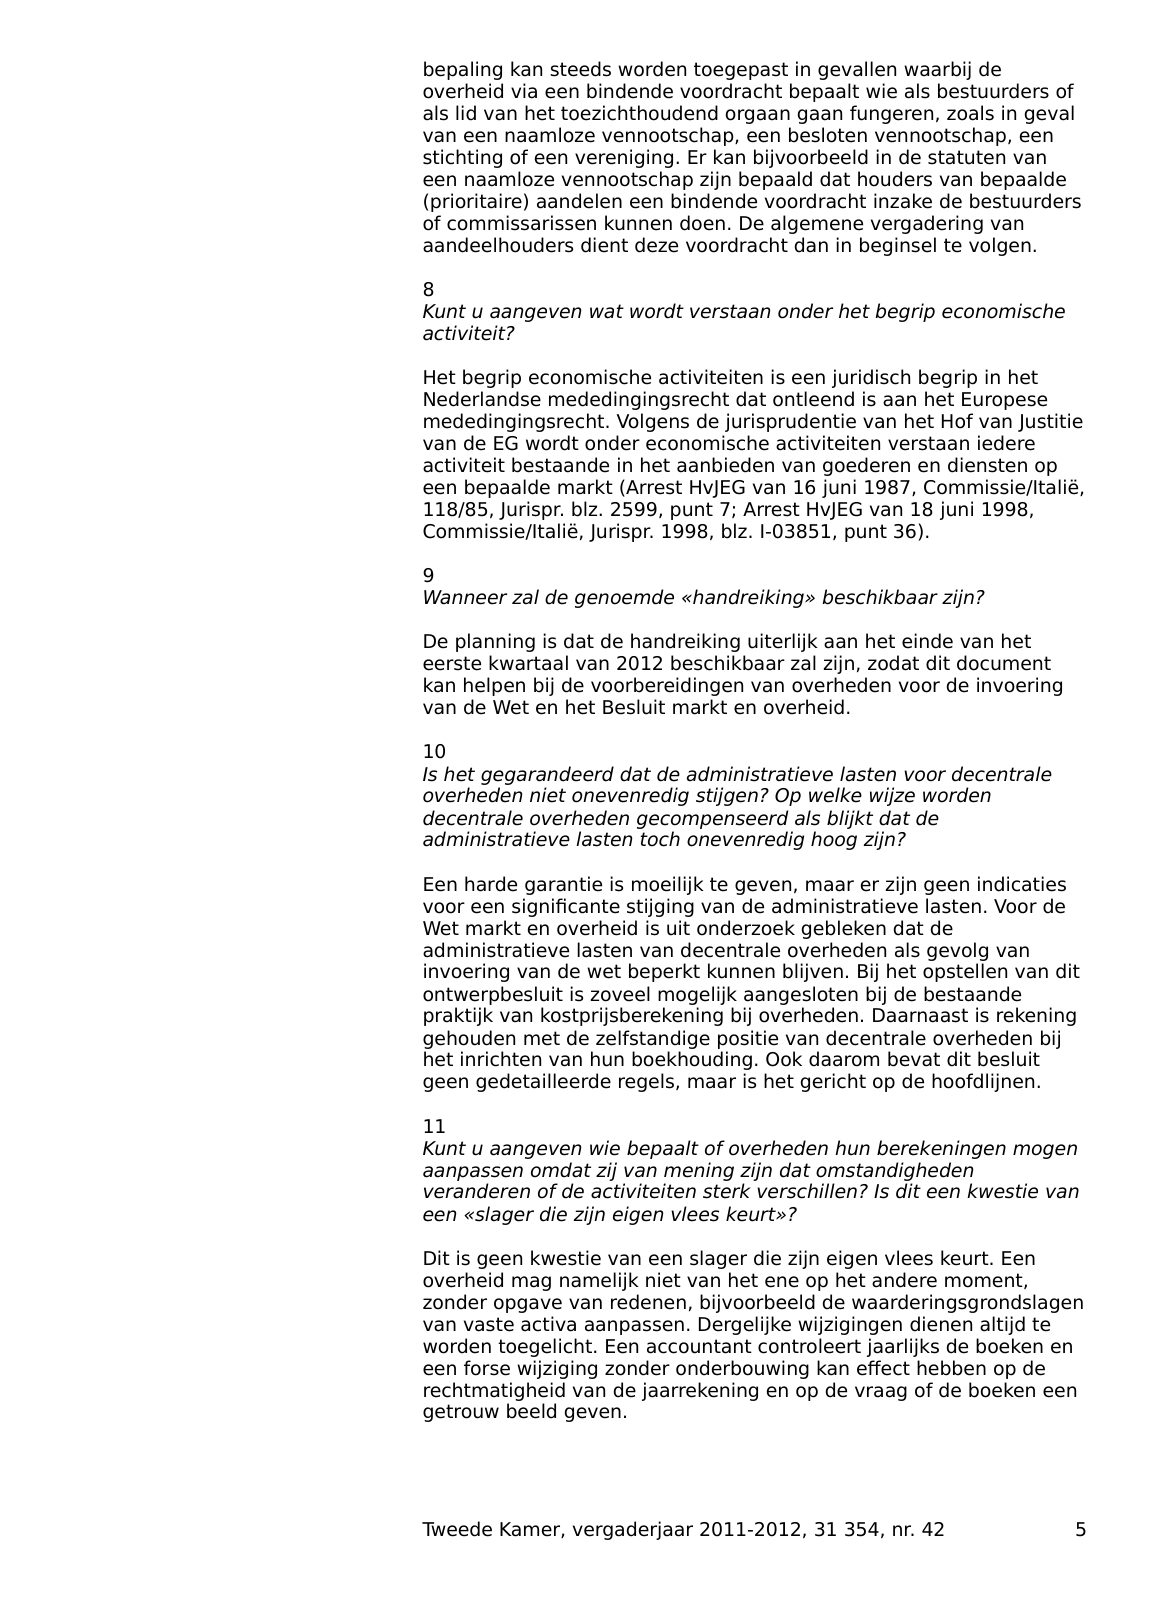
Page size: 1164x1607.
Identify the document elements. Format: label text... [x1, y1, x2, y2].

text De planning is dat de handreiking uiterlijk aan het einde van het eerste kwartaal van 2012 beschikbaar zal zijn, zodat dit document kan helpen bij de voorbereidingen van overheden voor de invoering van de Wet en het Besluit markt en overheid. [422, 631, 1087, 719]
text Kunt u aangeven wie bepaalt of overheden hun berekeningen mogen aanpassen omdat zij van mening zijn dat omstandigheden veranderen of de activiteiten sterk verschillen? Is dit een kwestie van een «slager die zijn eigen vlees keurt»? [422, 1137, 1087, 1225]
text 11 [422, 1116, 1087, 1137]
text Wanneer zal de genoemde «handreiking» beschikbaar zijn? [422, 587, 1087, 609]
text Is het gegarandeerd dat de administratieve lasten voor decentrale overheden niet onevenredig stijgen? Op welke wijze worden decentrale overheden gecompenseerd als blijkt dat de administratieve lasten toch onevenredig hoog zijn? [422, 763, 1087, 851]
text Een harde garantie is moeilijk te geven, maar er zijn geen indicaties voor een significante stijging van de administratieve lasten. Voor de Wet markt en overheid is uit onderzoek gebleken dat de administratieve lasten van decentrale overheden als gevolg van invoering van de wet beperkt kunnen blijven. Bij het opstellen van dit ontwerpbesluit is zoveel mogelijk aangesloten bij de bestaande praktijk van kostprijsberekening bij overheden. Daarnaast is rekening gehouden met de zelfstandige positie van decentrale overheden bij het inrichten van hun boekhouding. Ook daarom bevat dit besluit geen gedetailleerde regels, maar is het gericht op de hoofdlijnen. [422, 873, 1087, 1093]
text Dit is geen kwestie van een slager die zijn eigen vlees keurt. Een overheid mag namelijk niet van het ene op het andere moment, zonder opgave van redenen, bijvoorbeeld de waarderingsgrondslagen van vaste activa aanpassen. Dergelijke wijzigingen dienen altijd te worden toegelicht. Een accountant controleert jaarlijks de boeken en een forse wijziging zonder onderbouwing kan effect hebben op de rechtmatigheid van de jaarrekening en op de vraag of de boeken een getrouw beeld geven. [422, 1248, 1087, 1423]
text 9 [422, 565, 1087, 587]
text Het begrip economische activiteiten is een juridisch begrip in het Nederlandse mededingingsrecht dat ontleend is aan het Europese mededingingsrecht. Volgens de jurisprudentie van het Hof van Justitie van de EG wordt onder economische activiteiten verstaan iedere activiteit bestaande in het aanbieden van goederen en diensten op een bepaalde markt (Arrest HvJEG van 16 juni 1987, Commissie/Italië, 118/85, Jurispr. blz. 2599, punt 7; Arrest HvJEG van 18 juni 1998, Commissie/Italië, Jurispr. 1998, blz. I-03851, punt 36). [422, 367, 1087, 543]
text bepaling kan steeds worden toegepast in gevallen waarbij de overheid via een bindende voordracht bepaalt wie als bestuurders of als lid van het toezichthoudend orgaan gaan fungeren, zoals in geval van een naamloze vennootschap, een besloten vennootschap, een stichting of een vereniging. Er kan bijvoorbeeld in de statuten van een naamloze vennootschap zijn bepaald dat houders van bepaalde (prioritaire) aandelen een bindende voordracht inzake de bestuurders of commissarissen kunnen doen. De algemene vergadering van aandeelhouders dient deze voordracht dan in beginsel te volgen. [422, 59, 1087, 257]
text 10 [422, 741, 1087, 763]
text 8 [422, 279, 1087, 301]
text Kunt u aangeven wat wordt verstaan onder het begrip economische activiteit? [422, 301, 1087, 345]
